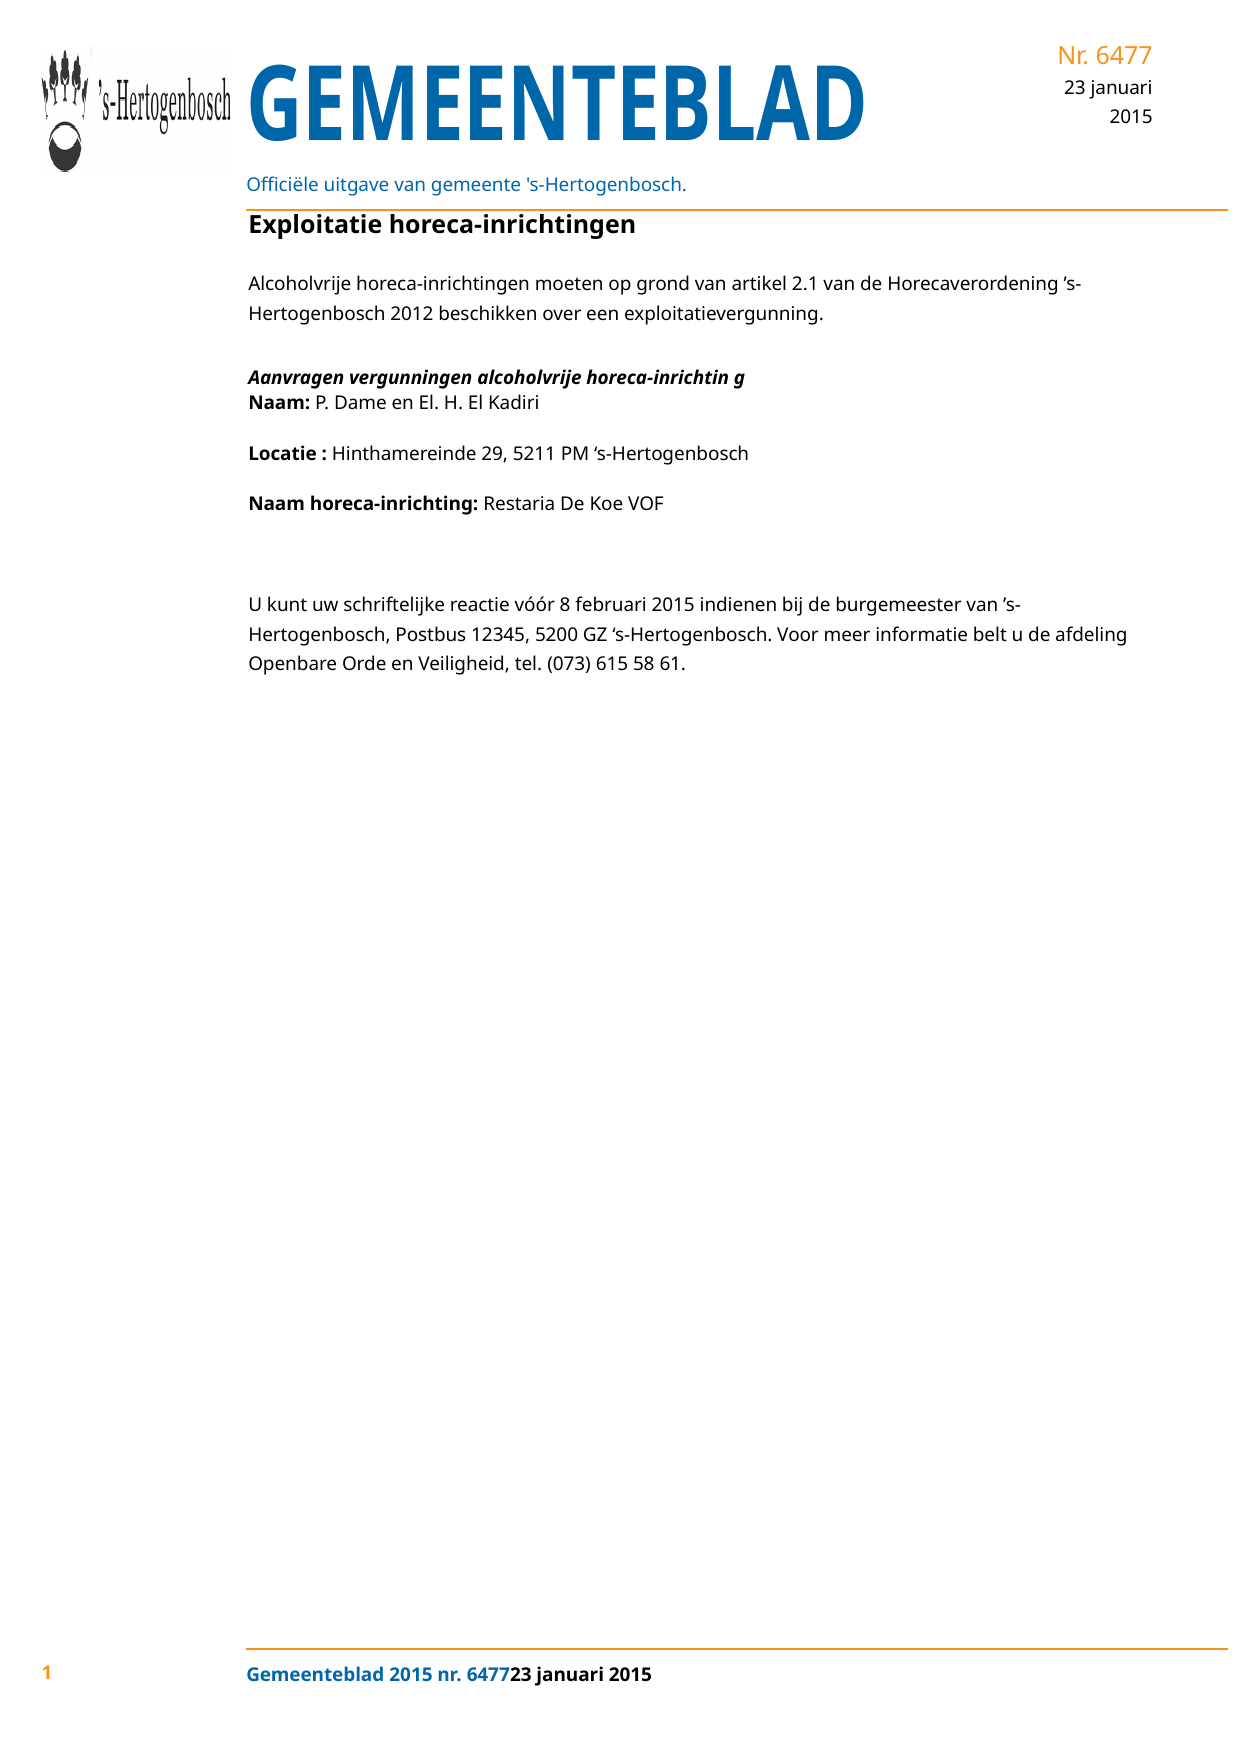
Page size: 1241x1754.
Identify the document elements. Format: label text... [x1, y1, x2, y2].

text U kunt uw schriftelijke reactie vóór 8 februari 2015 indienen bij de burgemeester van ’s-Hertogenbosch, Postbus 12345, 5200 GZ ‘s-Hertogenbosch. Voor meer informatie belt u de afdeling Openbare Orde en Veiligheid, tel. (073) 615 58 61. [248, 591, 1152, 676]
text Naam: P. Dame en El. H. El Kadiri [248, 389, 1152, 415]
text Exploitatie horeca-inrichtingen [248, 211, 1152, 241]
text Naam horeca-inrichting: Restaria De Koe VOF [248, 490, 1152, 516]
picture [41, 47, 231, 172]
text Alcoholvrije horeca-inrichtingen moeten op grond van artikel 2.1 van de Horecaverordening ’s-Hertogenbosch 2012 beschikken over een exploitatievergunning. [248, 270, 1152, 326]
text Locatie : Hinthamereinde 29, 5211 PM ‘s-Hertogenbosch [248, 440, 1152, 466]
text Aanvragen vergunningen alcoholvrije horeca-inrichtin g [248, 364, 1152, 389]
